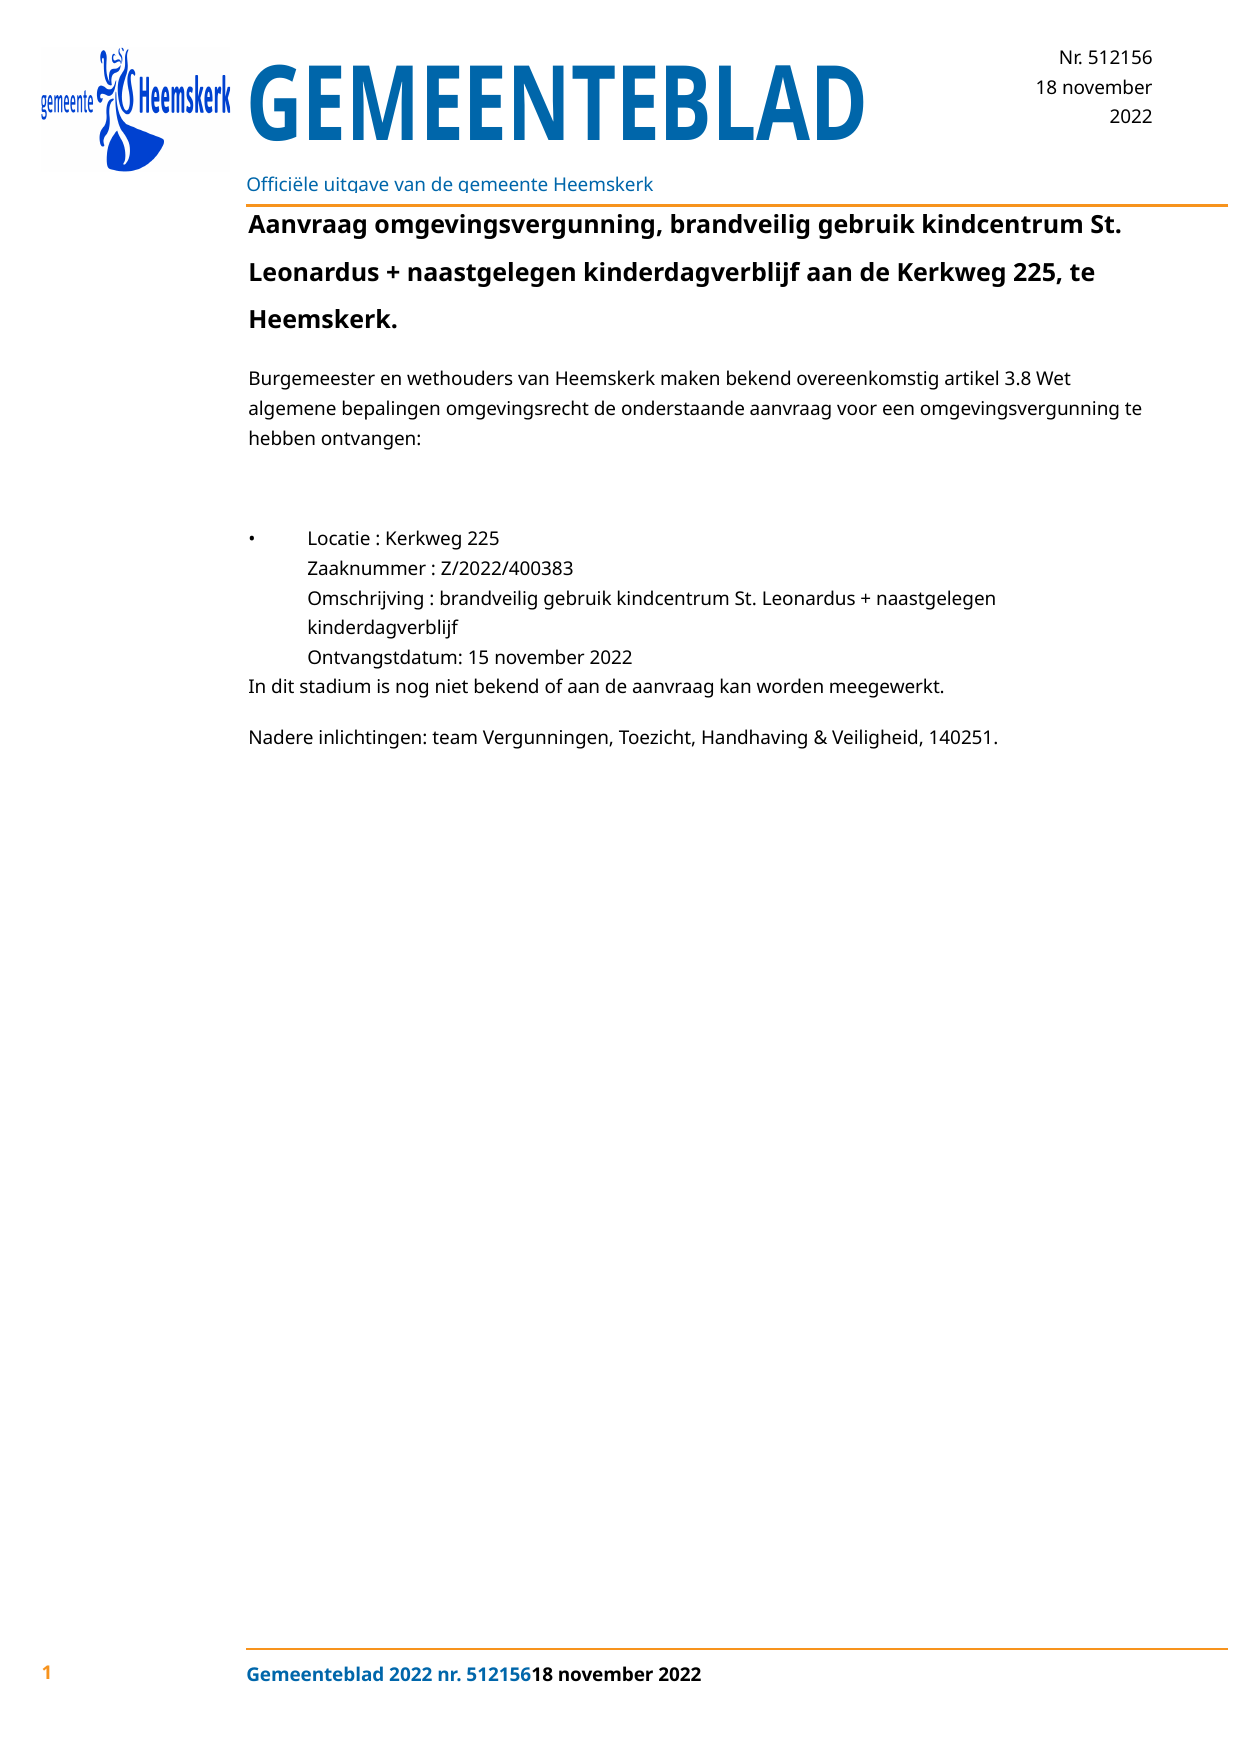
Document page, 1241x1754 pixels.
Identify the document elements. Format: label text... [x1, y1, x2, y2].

picture [41, 47, 231, 172]
text In dit stadium is nog niet bekend of aan de aanvraag kan worden meegewerkt. [248, 673, 1152, 699]
list Locatie : Kerkweg 225 [248, 526, 1152, 551]
text Burgemeester en wethouders van Heemskerk maken bekend overeenkomstig artikel 3.8 Wet algemene bepalingen omgevingsrecht de onderstaande aanvraag voor een omgevingsvergunning te hebben ontvangen: [248, 366, 1152, 450]
text Aanvraag omgevingsvergunning, brandveilig gebruik kindcentrum St. Leonardus + naastgelegen kinderdagverblijf aan de Kerkweg 225, te Heemskerk. [248, 207, 1152, 336]
list Omschrijving : brandveilig gebruik kindcentrum St. Leonardus + naastgelegen kinderdagverblijf [248, 585, 1152, 640]
list Zaaknummer : Z/2022/400383 [248, 555, 1152, 581]
text Nadere inlichtingen: team Vergunningen, Toezicht, Handhaving & Veiligheid, 140251. [248, 724, 1152, 749]
list Ontvangstdatum: 15 november 2022 [248, 644, 1152, 669]
